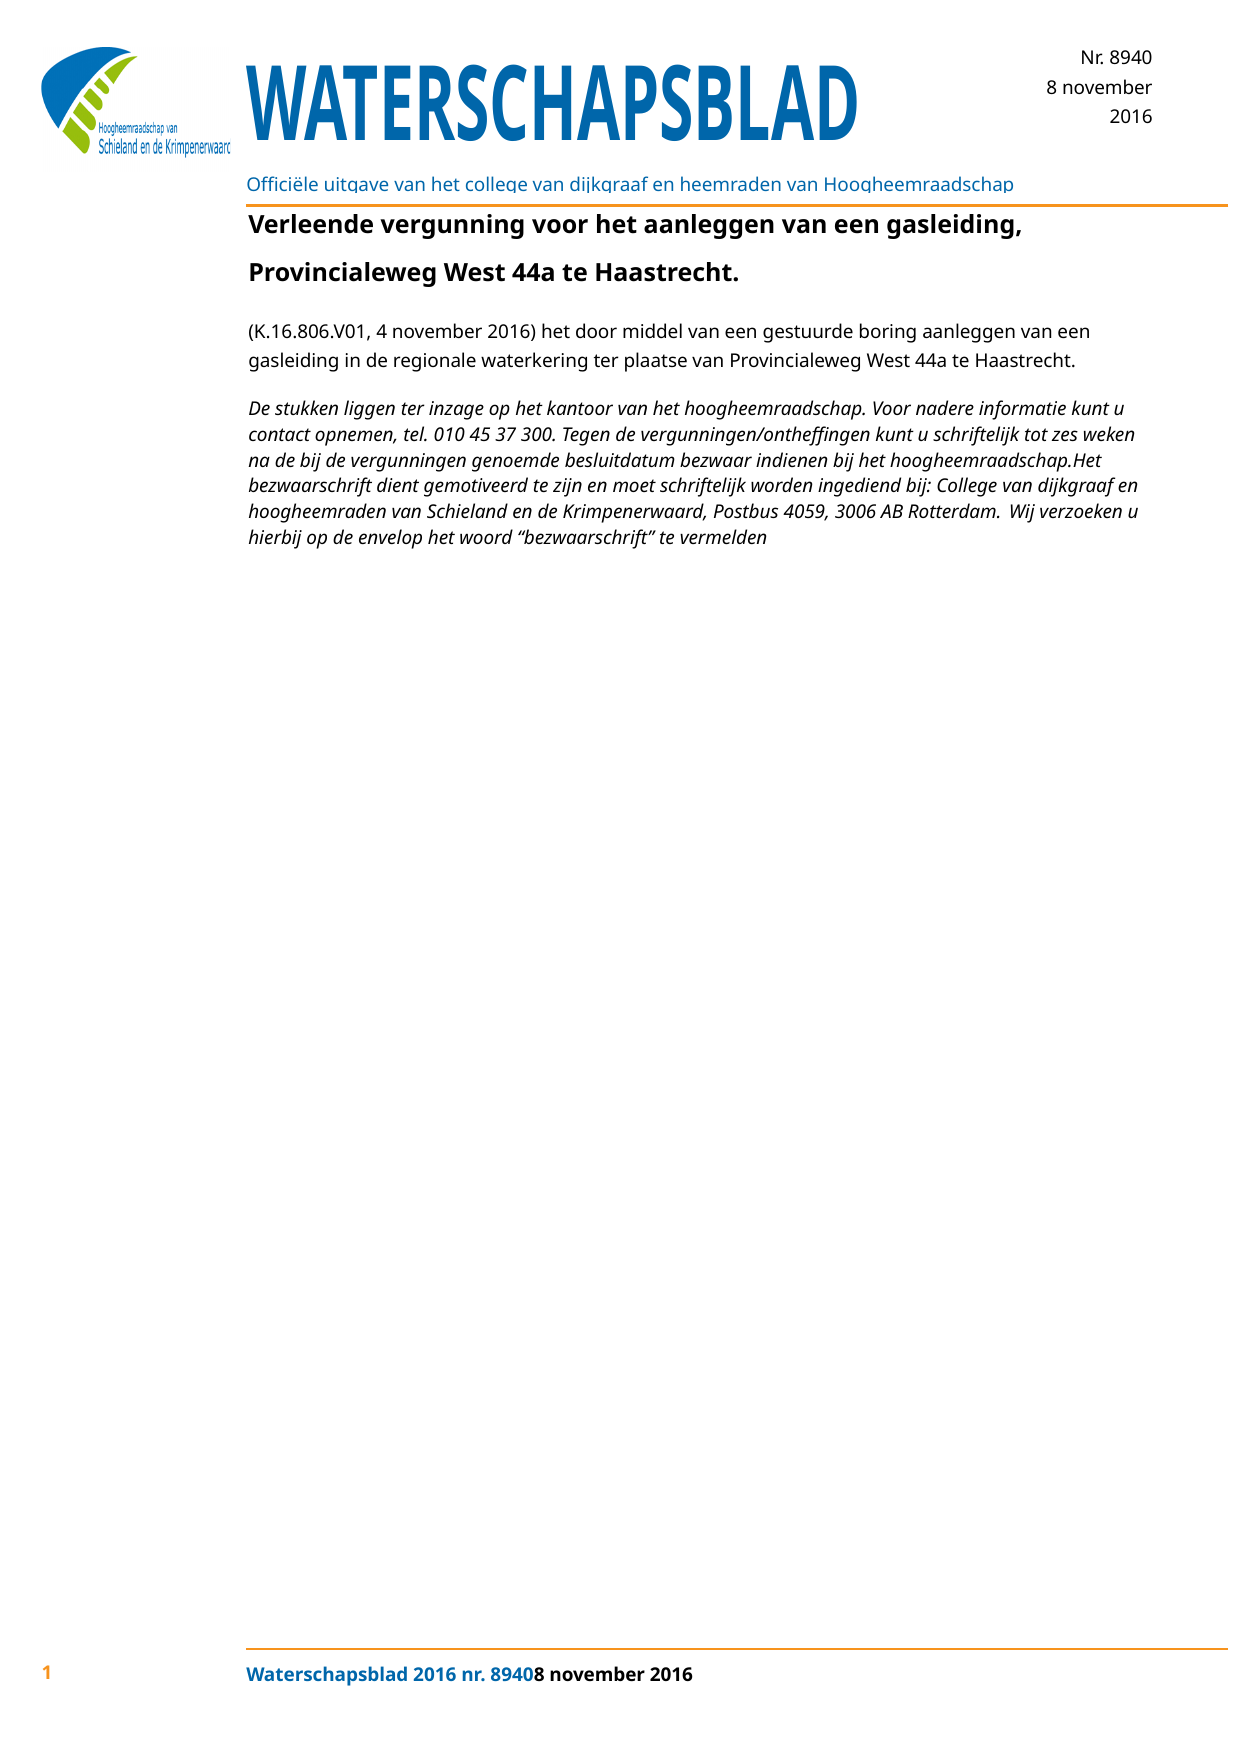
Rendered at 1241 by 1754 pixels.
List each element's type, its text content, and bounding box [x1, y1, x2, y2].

text Verleende vergunning voor het aanleggen van een gasleiding, Provincialeweg West 44a te Haastrecht. [248, 207, 1152, 288]
text De stukken liggen ter inzage op het kantoor van het hoogheemraadschap. Voor nadere informatie kunt u contact opnemen, tel. 010 45 37 300. Tegen de vergunningen/ontheffingen kunt u schriftelijk tot zes weken na de bij de vergunningen genoemde besluitdatum bezwaar indienen bij het hoogheemraadschap.Het bezwaarschrift dient gemotiveerd te zijn en moet schriftelijk worden ingediend bij: College van dijkgraaf en hoogheemraden van Schieland en de Krimpenerwaard, Postbus 4059, 3006 AB Rotterdam. Wij verzoeken u hierbij op de envelop het woord “bezwaarschrift” te vermelden [248, 395, 1152, 550]
text (K.16.806.V01, 4 november 2016) het door middel van een gestuurde boring aanleggen van een gasleiding in de regionale waterkering ter plaatse van Provincialeweg West 44a te Haastrecht. [248, 318, 1152, 373]
picture [41, 47, 231, 172]
